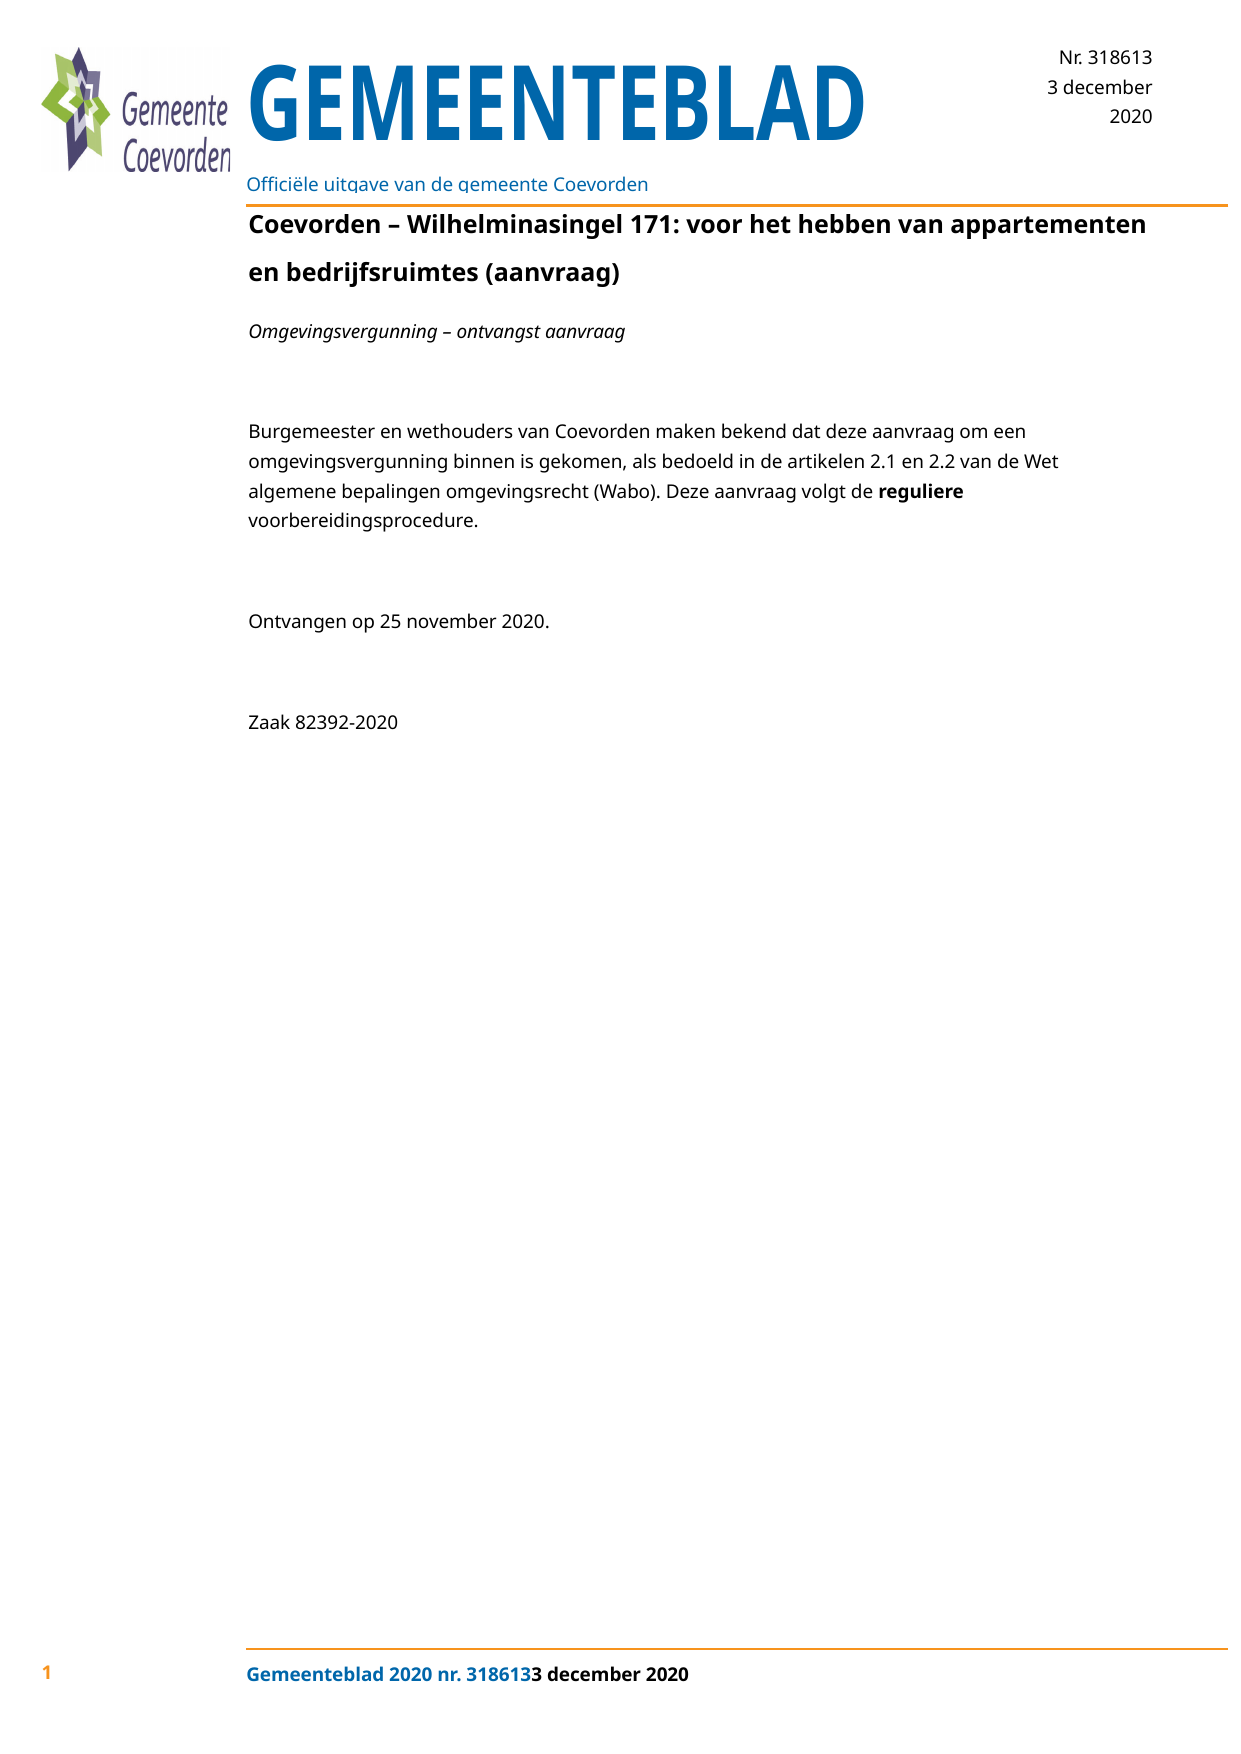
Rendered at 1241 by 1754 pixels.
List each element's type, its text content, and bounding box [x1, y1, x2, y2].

text Ontvangen op 25 november 2020. [248, 608, 1152, 634]
picture [41, 47, 231, 172]
text Zaak 82392-2020 [248, 709, 1152, 735]
text Coevorden – Wilhelminasingel 171: voor het hebben van appartementen en bedrijfsruimtes (aanvraag) [248, 207, 1152, 288]
text Burgemeester en wethouders van Coevorden maken bekend dat deze aanvraag om een omgevingsvergunning binnen is gekomen, als bedoeld in de artikelen 2.1 en 2.2 van de Wet algemene bepalingen omgevingsrecht (Wabo). Deze aanvraag volgt de reguliere voorbereidingsprocedure. [248, 419, 1152, 533]
text Omgevingsvergunning – ontvangst aanvraag [248, 318, 1152, 344]
